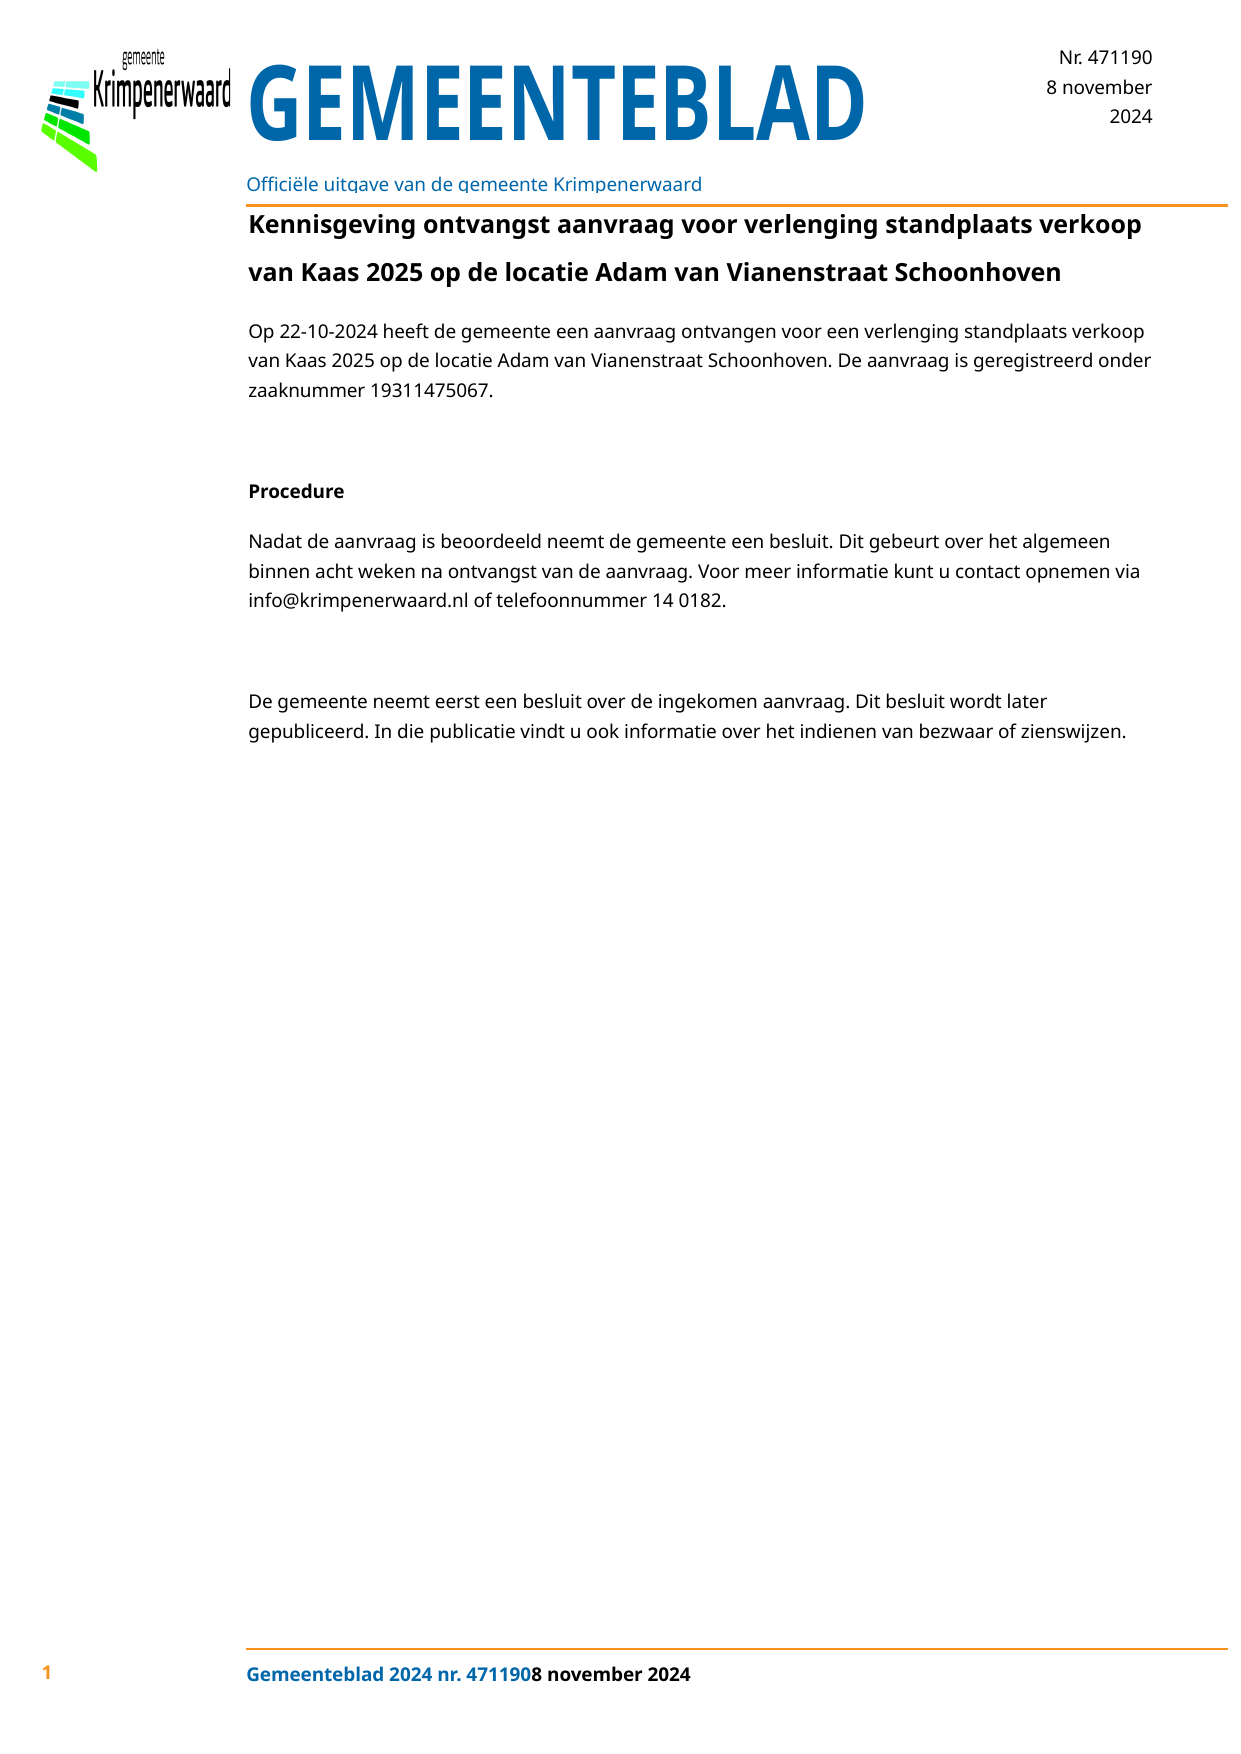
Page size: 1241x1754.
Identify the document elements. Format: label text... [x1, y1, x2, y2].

text Op 22-10-2024 heeft de gemeente een aanvraag ontvangen voor een verlenging standplaats verkoop van Kaas 2025 op de locatie Adam van Vianenstraat Schoonhoven. De aanvraag is geregistreerd onder zaaknummer 19311475067. [248, 318, 1152, 403]
text Kennisgeving ontvangst aanvraag voor verlenging standplaats verkoop van Kaas 2025 op de locatie Adam van Vianenstraat Schoonhoven [248, 207, 1152, 288]
text De gemeente neemt eerst een besluit over de ingekomen aanvraag. Dit besluit wordt later gepubliceerd. In die publicatie vindt u ook informatie over het indienen van bezwaar of zienswijzen. [248, 688, 1152, 744]
picture [41, 47, 231, 172]
text Nadat de aanvraag is beoordeeld neemt de gemeente een besluit. Dit gebeurt over het algemeen binnen acht weken na ontvangst van de aanvraag. Voor meer informatie kunt u contact opnemen via info@krimpenerwaard.nl of telefoonnummer 14 0182. [248, 528, 1152, 613]
text Procedure [248, 478, 1152, 504]
